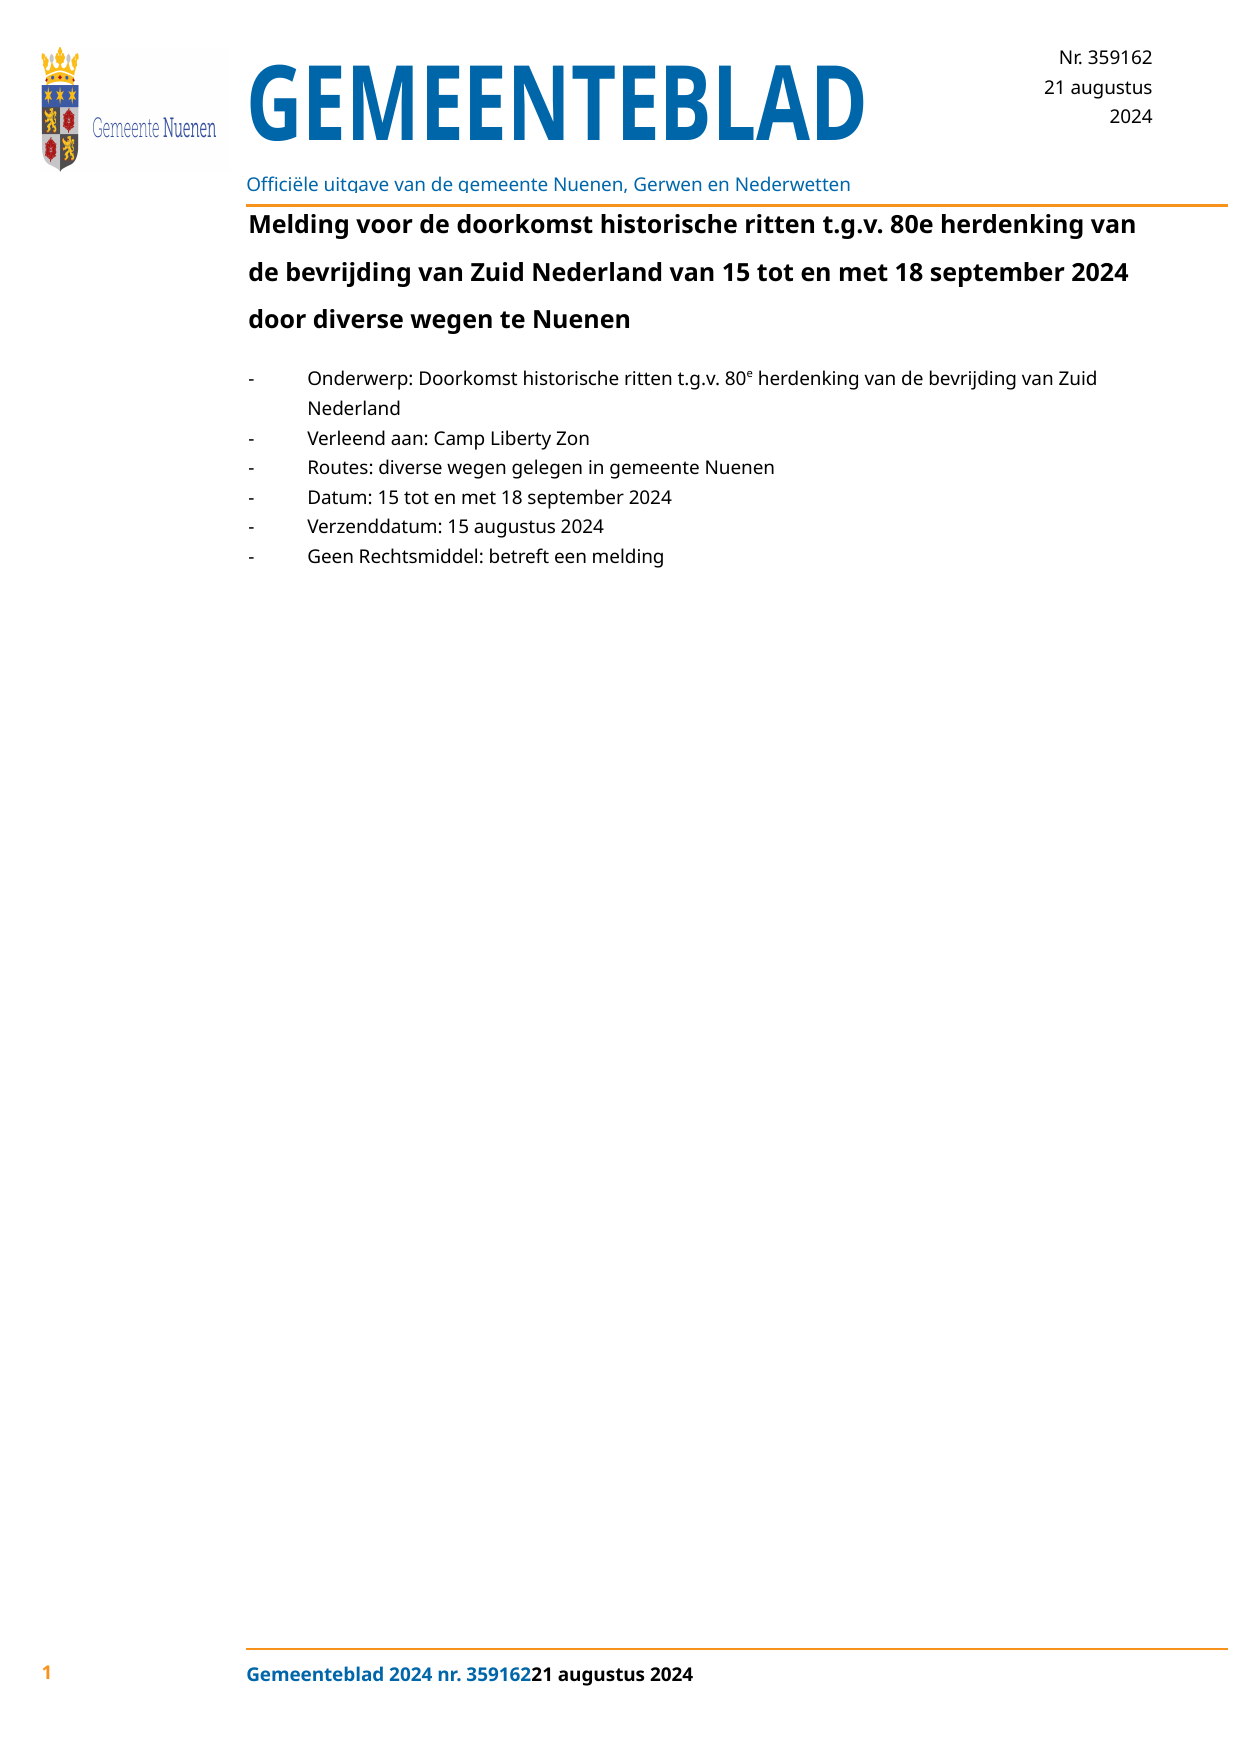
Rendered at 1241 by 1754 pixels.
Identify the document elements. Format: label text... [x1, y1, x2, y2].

picture [41, 47, 231, 172]
list Verzenddatum: 15 augustus 2024 [248, 513, 1152, 539]
list Routes: diverse wegen gelegen in gemeente Nuenen [248, 454, 1152, 480]
text Melding voor de doorkomst historische ritten t.g.v. 80e herdenking van de bevrijding van Zuid Nederland van 15 tot en met 18 september 2024 door diverse wegen te Nuenen [248, 207, 1152, 336]
list Geen Rechtsmiddel: betreft een melding [248, 543, 1152, 569]
list Verleend aan: Camp Liberty Zon [248, 425, 1152, 450]
list Datum: 15 tot en met 18 september 2024 [248, 484, 1152, 509]
list Onderwerp: Doorkomst historische ritten t.g.v. 80e herdenking van de bevrijding van Zuid Nederland [248, 366, 1152, 421]
